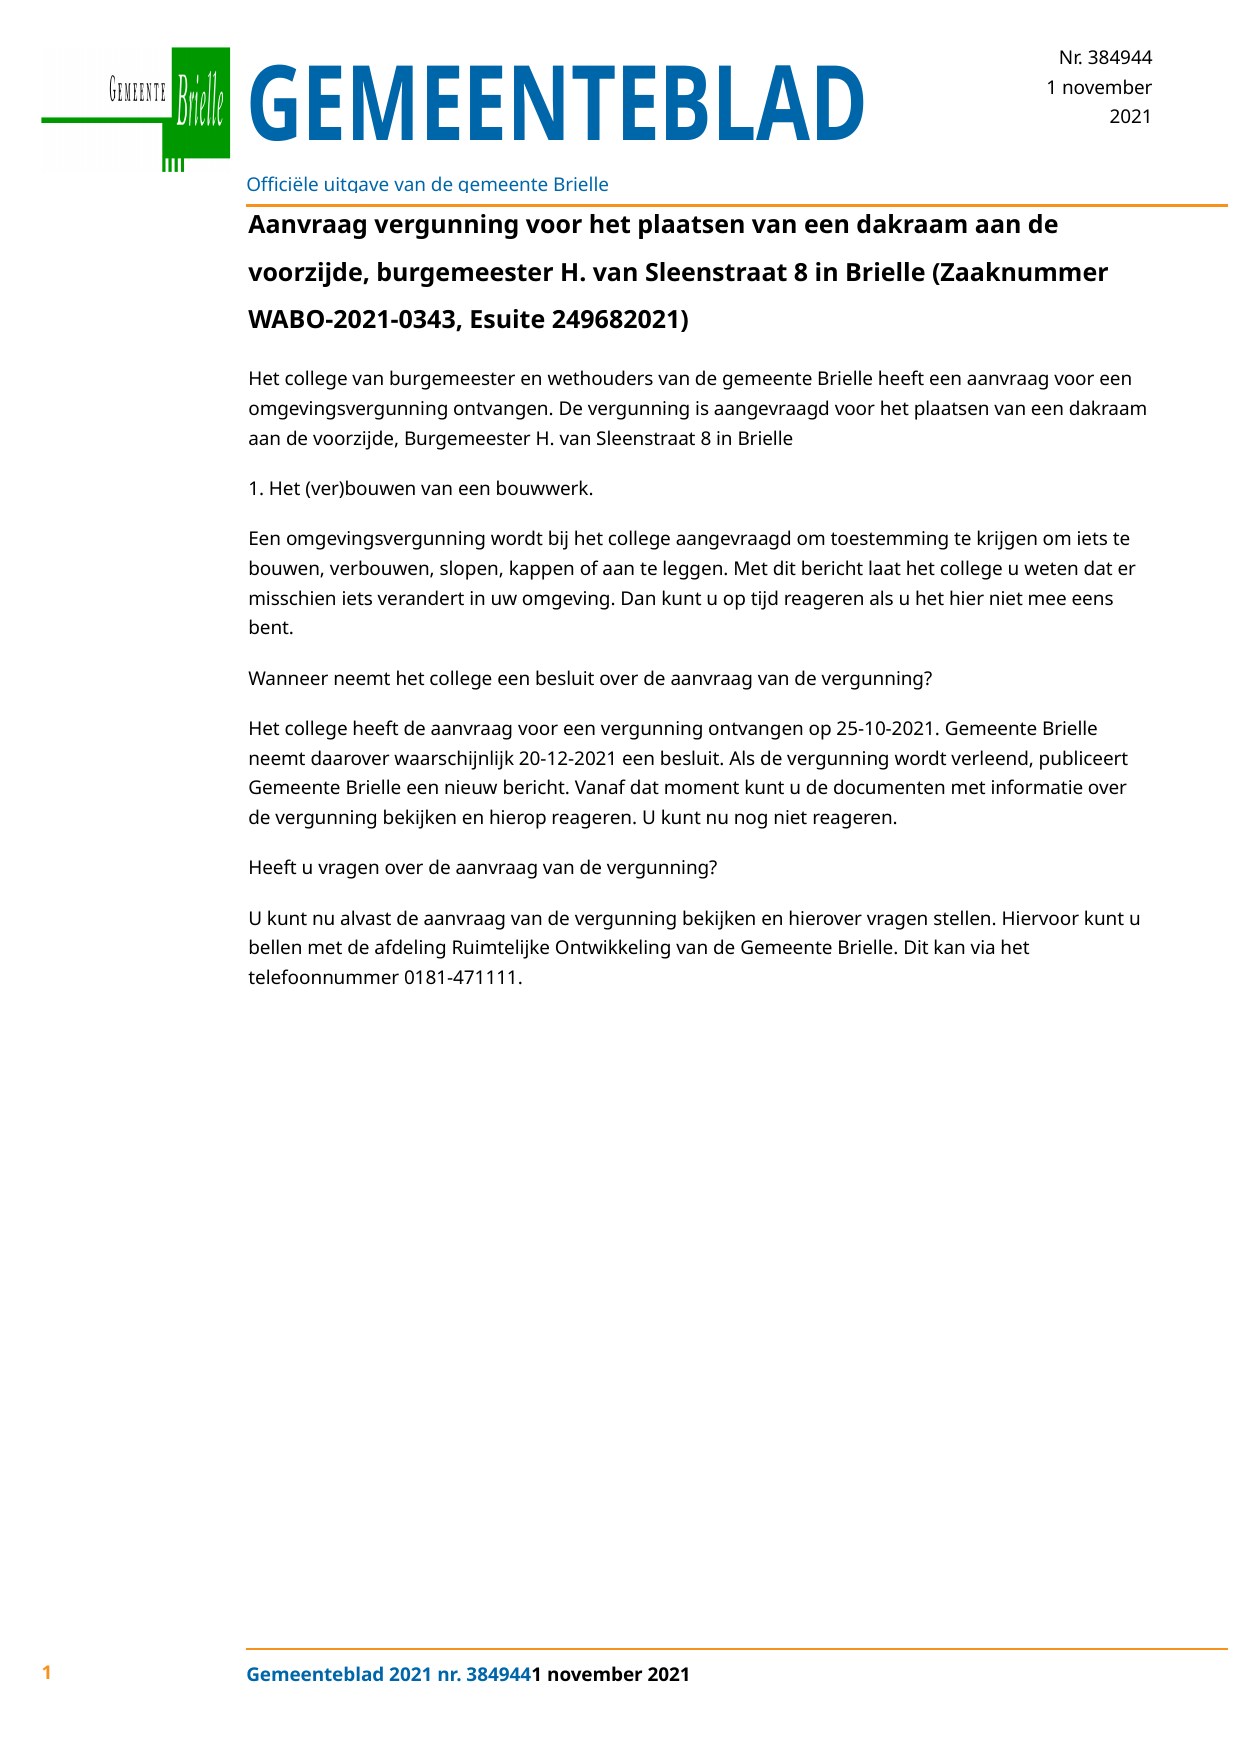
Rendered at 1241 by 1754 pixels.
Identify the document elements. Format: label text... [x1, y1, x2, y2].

text Het college heeft de aanvraag voor een vergunning ontvangen op 25-10-2021. Gemeente Brielle neemt daarover waarschijnlijk 20-12-2021 een besluit. Als de vergunning wordt verleend, publiceert Gemeente Brielle een nieuw bericht. Vanaf dat moment kunt u de documenten met informatie over de vergunning bekijken en hierop reageren. U kunt nu nog niet reageren. [248, 715, 1152, 829]
text Het college van burgemeester en wethouders van de gemeente Brielle heeft een aanvraag voor een omgevingsvergunning ontvangen. De vergunning is aangevraagd voor het plaatsen van een dakraam aan de voorzijde, Burgemeester H. van Sleenstraat 8 in Brielle [248, 366, 1152, 450]
picture [41, 47, 231, 172]
text Aanvraag vergunning voor het plaatsen van een dakraam aan de voorzijde, burgemeester H. van Sleenstraat 8 in Brielle (Zaaknummer WABO-2021-0343, Esuite 249682021) [248, 207, 1152, 336]
text Wanneer neemt het college een besluit over de aanvraag van de vergunning? [248, 665, 1152, 690]
text U kunt nu alvast de aanvraag van de vergunning bekijken en hierover vragen stellen. Hiervoor kunt u bellen met de afdeling Ruimtelijke Ontwikkeling van de Gemeente Brielle. Dit kan via het telefoonnummer 0181-471111. [248, 905, 1152, 989]
text Een omgevingsvergunning wordt bij het college aangevraagd om toestemming te krijgen om iets te bouwen, verbouwen, slopen, kappen of aan te leggen. Met dit bericht laat het college u weten dat er misschien iets verandert in uw omgeving. Dan kunt u op tijd reageren als u het hier niet mee eens bent. [248, 526, 1152, 640]
text 1. Het (ver)bouwen van een bouwwerk. [248, 475, 1152, 501]
text Heeft u vragen over de aanvraag van de vergunning? [248, 854, 1152, 880]
